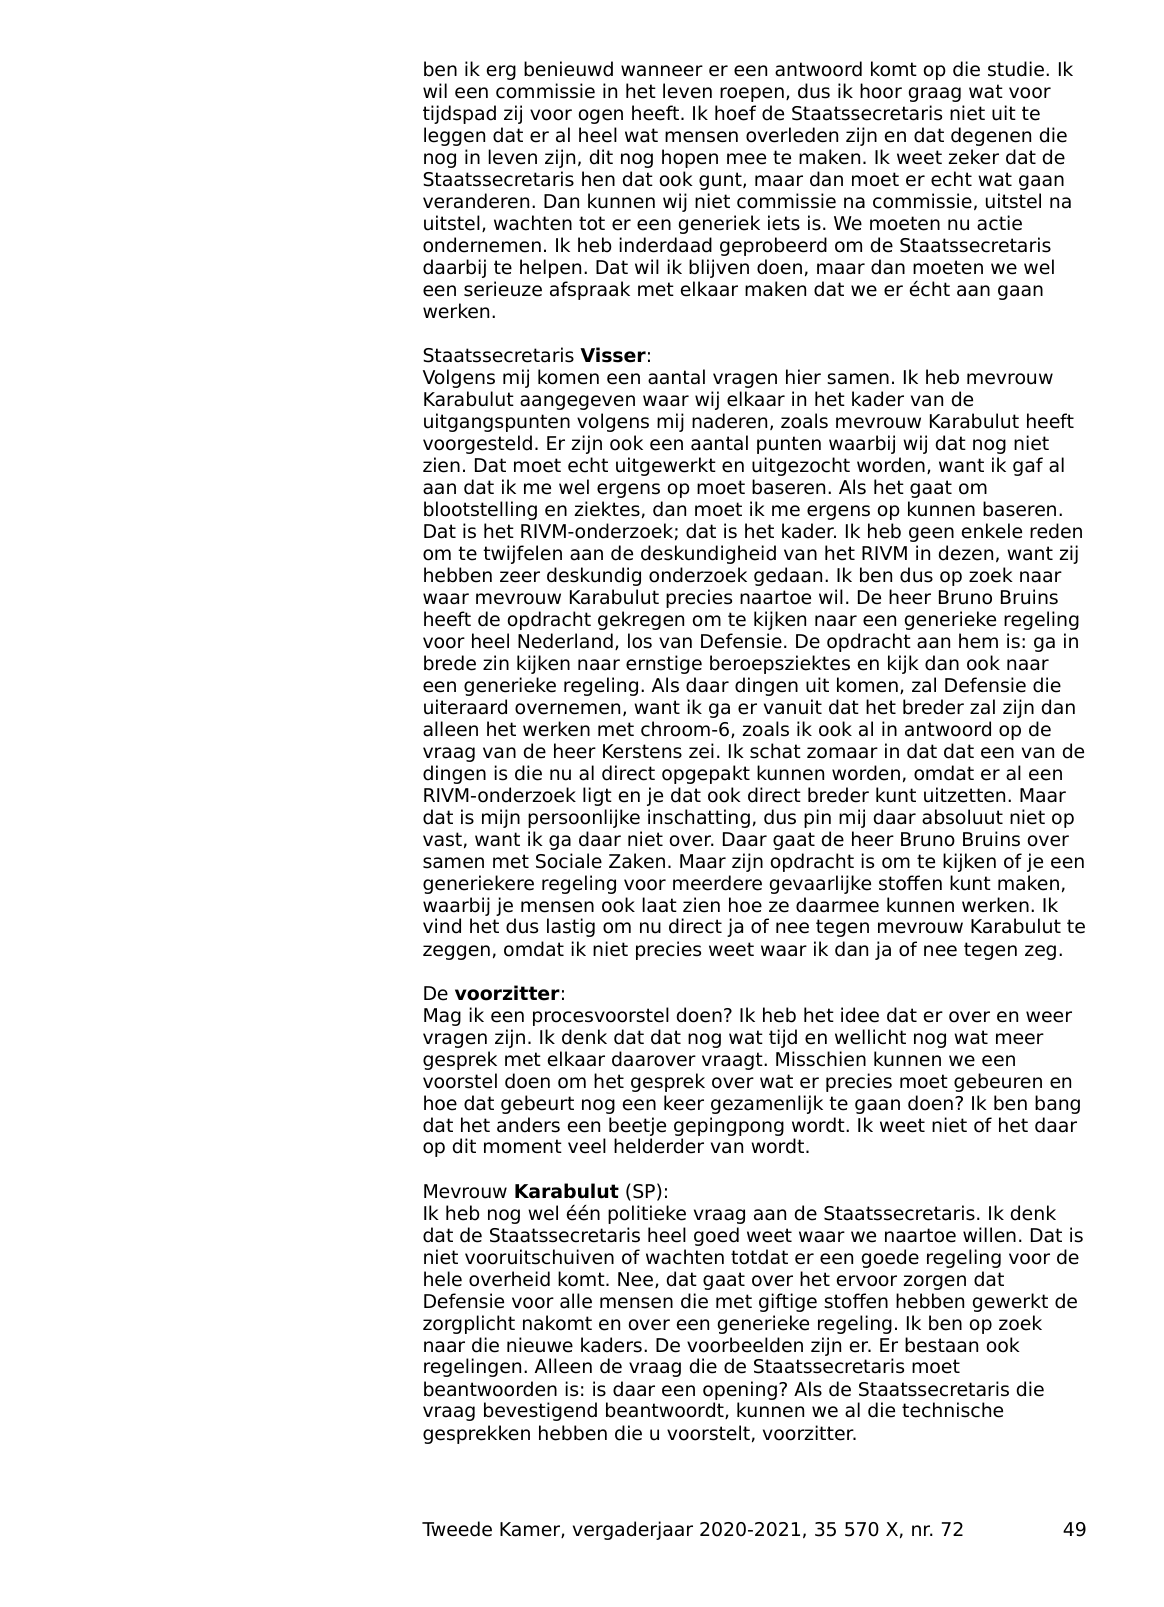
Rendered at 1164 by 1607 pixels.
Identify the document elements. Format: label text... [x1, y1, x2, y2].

text Mevrouw Karabulut (SP): [422, 1181, 1087, 1203]
text Staatssecretaris Visser: [422, 345, 1087, 367]
text De voorzitter: [422, 983, 1087, 1004]
text ben ik erg benieuwd wanneer er een antwoord komt op die studie. Ik wil een commissie in het leven roepen, dus ik hoor graag wat voor tijdspad zij voor ogen heeft. Ik hoef de Staatssecretaris niet uit te leggen dat er al heel wat mensen overleden zijn en dat degenen die nog in leven zijn, dit nog hopen mee te maken. Ik weet zeker dat de Staatssecretaris hen dat ook gunt, maar dan moet er echt wat gaan veranderen. Dan kunnen wij niet commissie na commissie, uitstel na uitstel, wachten tot er een generiek iets is. We moeten nu actie ondernemen. Ik heb inderdaad geprobeerd om de Staatssecretaris daarbij te helpen. Dat wil ik blijven doen, maar dan moeten we wel een serieuze afspraak met elkaar maken dat we er écht aan gaan werken. [422, 59, 1087, 323]
text Mag ik een procesvoorstel doen? Ik heb het idee dat er over en weer vragen zijn. Ik denk dat dat nog wat tijd en wellicht nog wat meer gesprek met elkaar daarover vraagt. Misschien kunnen we een voorstel doen om het gesprek over wat er precies moet gebeuren en hoe dat gebeurt nog een keer gezamenlijk te gaan doen? Ik ben bang dat het anders een beetje gepingpong wordt. Ik weet niet of het daar op dit moment veel helderder van wordt. [422, 1004, 1087, 1158]
text Ik heb nog wel één politieke vraag aan de Staatssecretaris. Ik denk dat de Staatssecretaris heel goed weet waar we naartoe willen. Dat is niet vooruitschuiven of wachten totdat er een goede regeling voor de hele overheid komt. Nee, dat gaat over het ervoor zorgen dat Defensie voor alle mensen die met giftige stoffen hebben gewerkt de zorgplicht nakomt en over een generieke regeling. Ik ben op zoek naar die nieuwe kaders. De voorbeelden zijn er. Er bestaan ook regelingen. Alleen de vraag die de Staatssecretaris moet beantwoorden is: is daar een opening? Als de Staatssecretaris die vraag bevestigend beantwoordt, kunnen we al die technische gesprekken hebben die u voorstelt, voorzitter. [422, 1203, 1087, 1444]
text Volgens mij komen een aantal vragen hier samen. Ik heb mevrouw Karabulut aangegeven waar wij elkaar in het kader van de uitgangspunten volgens mij naderen, zoals mevrouw Karabulut heeft voorgesteld. Er zijn ook een aantal punten waarbij wij dat nog niet zien. Dat moet echt uitgewerkt en uitgezocht worden, want ik gaf al aan dat ik me wel ergens op moet baseren. Als het gaat om blootstelling en ziektes, dan moet ik me ergens op kunnen baseren. Dat is het RIVM-onderzoek; dat is het kader. Ik heb geen enkele reden om te twijfelen aan de deskundigheid van het RIVM in dezen, want zij hebben zeer deskundig onderzoek gedaan. Ik ben dus op zoek naar waar mevrouw Karabulut precies naartoe wil. De heer Bruno Bruins heeft de opdracht gekregen om te kijken naar een generieke regeling voor heel Nederland, los van Defensie. De opdracht aan hem is: ga in brede zin kijken naar ernstige beroepsziektes en kijk dan ook naar een generieke regeling. Als daar dingen uit komen, zal Defensie die uiteraard overnemen, want ik ga er vanuit dat het breder zal zijn dan alleen het werken met chroom-6, zoals ik ook al in antwoord op de vraag van de heer Kerstens zei. Ik schat zomaar in dat dat een van de dingen is die nu al direct opgepakt kunnen worden, omdat er al een RIVM-onderzoek ligt en je dat ook direct breder kunt uitzetten. Maar dat is mijn persoonlijke inschatting, dus pin mij daar absoluut niet op vast, want ik ga daar niet over. Daar gaat de heer Bruno Bruins over samen met Sociale Zaken. Maar zijn opdracht is om te kijken of je een generiekere regeling voor meerdere gevaarlijke stoffen kunt maken, waarbij je mensen ook laat zien hoe ze daarmee kunnen werken. Ik vind het dus lastig om nu direct ja of nee tegen mevrouw Karabulut te zeggen, omdat ik niet precies weet waar ik dan ja of nee tegen zeg. [422, 367, 1087, 960]
